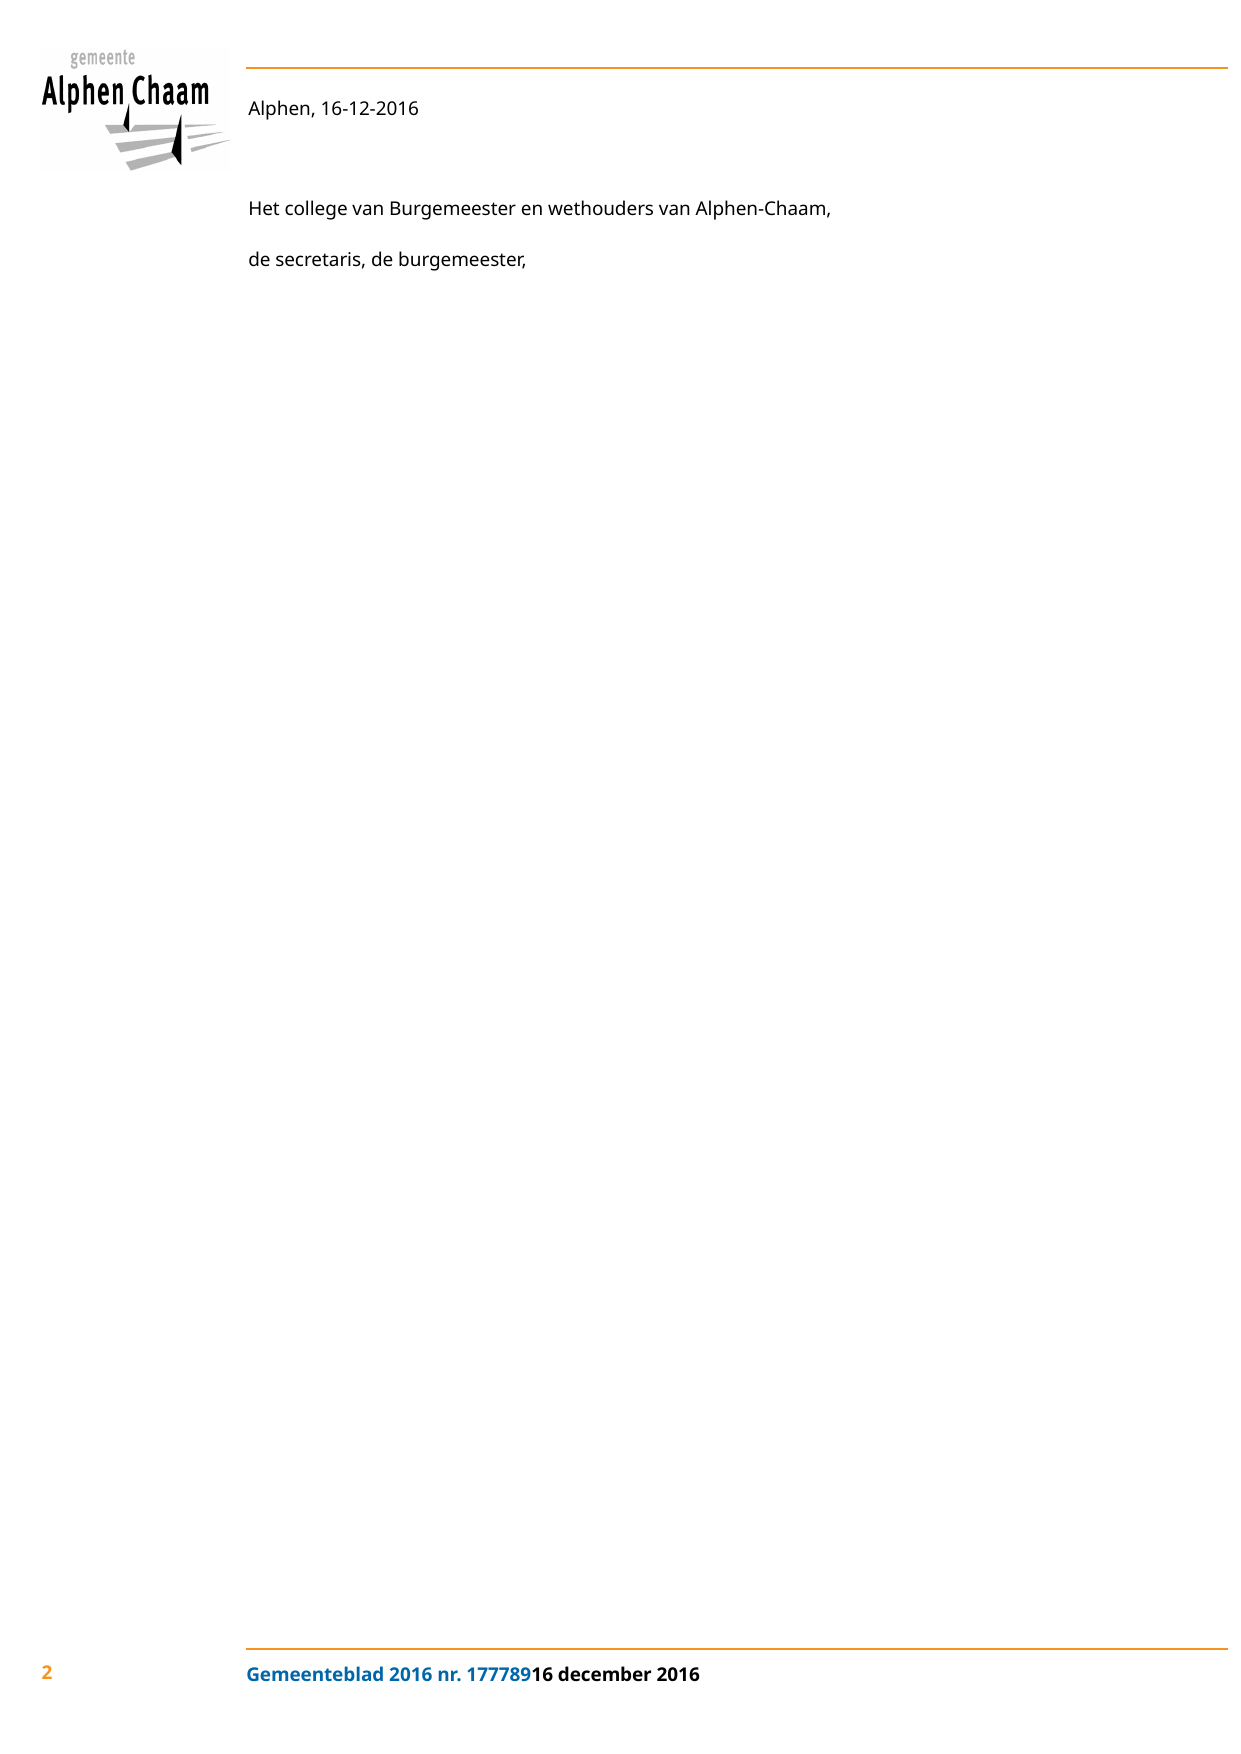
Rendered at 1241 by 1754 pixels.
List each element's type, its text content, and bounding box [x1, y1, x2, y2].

text Het college van Burgemeester en wethouders van Alphen-Chaam, [248, 196, 1152, 221]
text de secretaris, de burgemeester, [248, 246, 1152, 272]
picture [41, 47, 231, 172]
text Alphen, 16-12-2016 [248, 95, 1152, 121]
